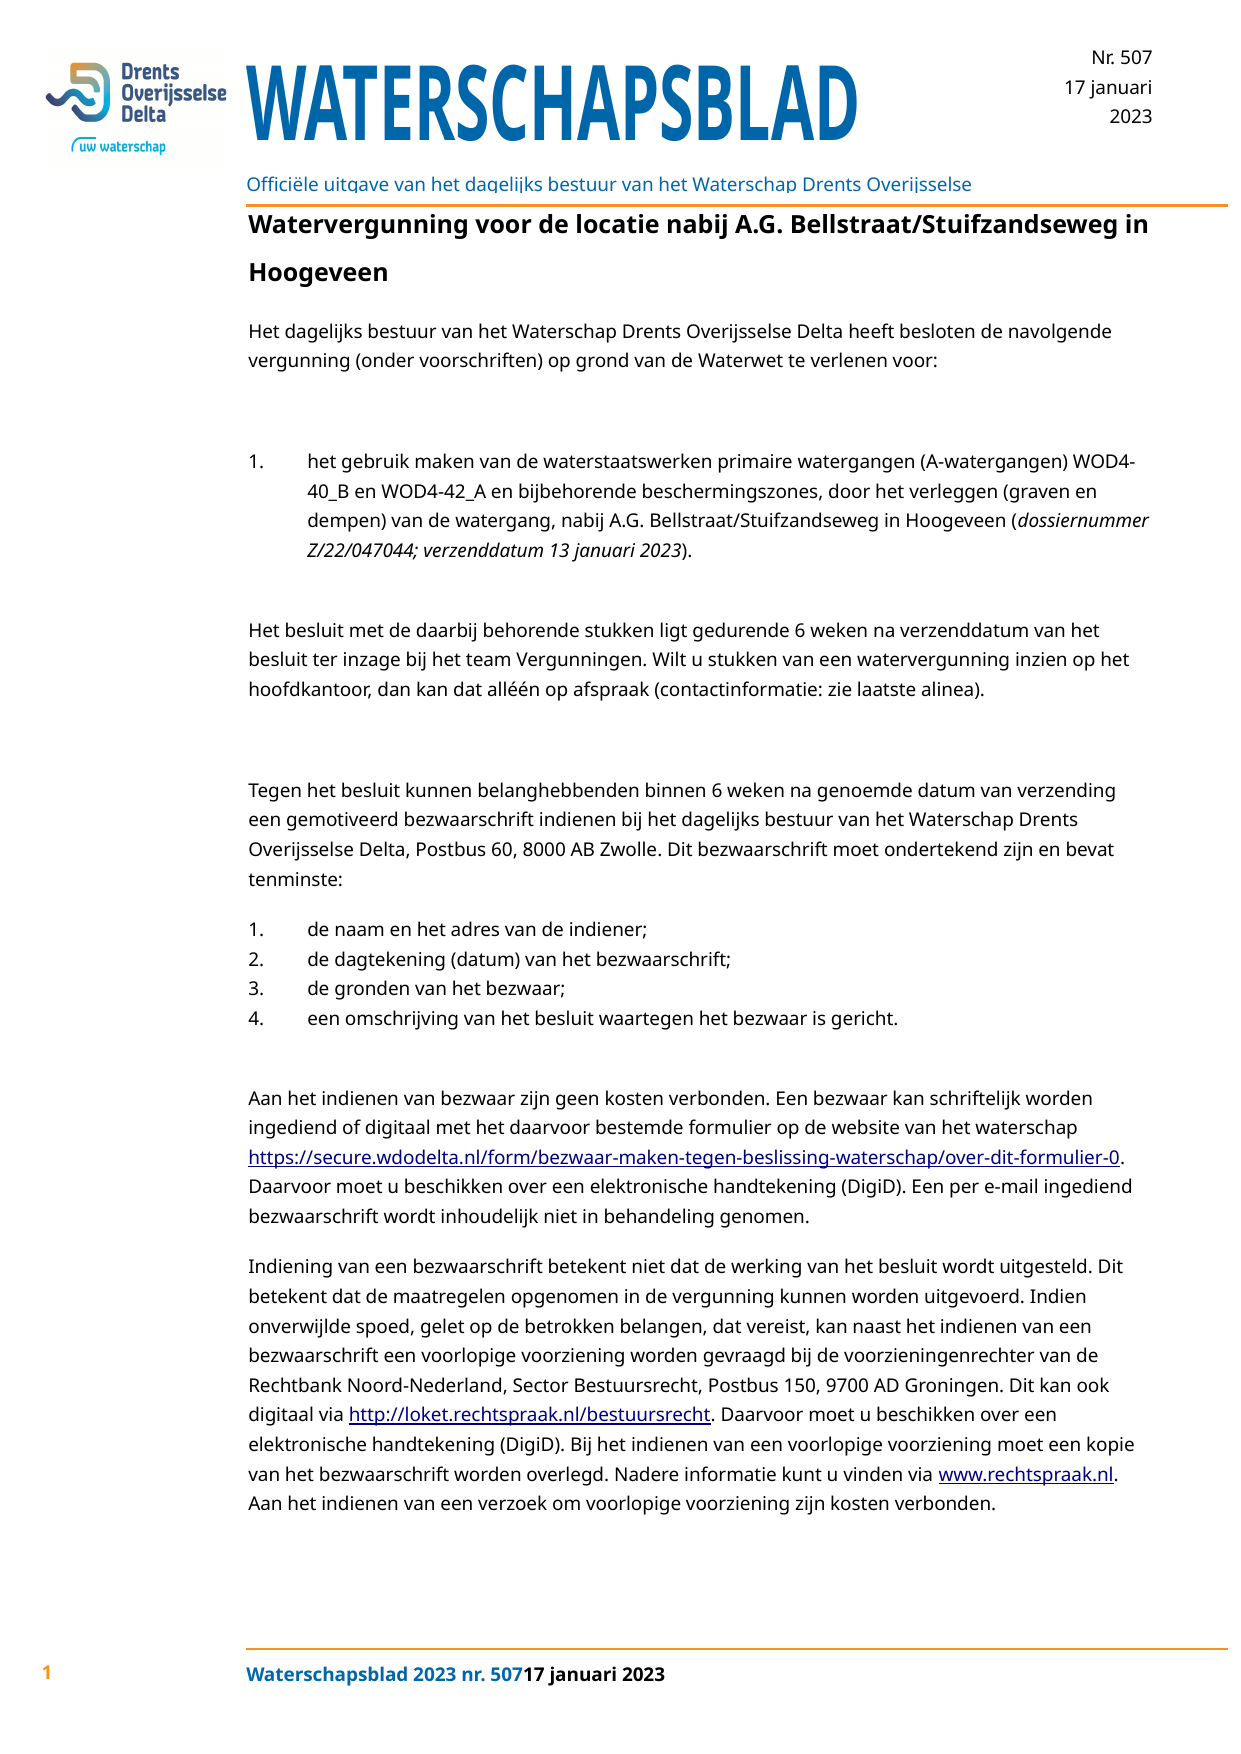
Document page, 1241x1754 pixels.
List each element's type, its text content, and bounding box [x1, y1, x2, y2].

list het gebruik maken van de waterstaatswerken primaire watergangen (A-watergangen) WOD4-40_B en WOD4-42_A en bijbehorende beschermingszones, door het verleggen (graven en dempen) van de watergang, nabij A.G. Bellstraat/Stuifzandseweg in Hoogeveen (dossiernummer Z/22/047044; verzenddatum 13 januari 2023). [248, 448, 1152, 563]
text Indiening van een bezwaarschrift betekent niet dat de werking van het besluit wordt uitgesteld. Dit betekent dat de maatregelen opgenomen in de vergunning kunnen worden uitgevoerd. Indien onverwijlde spoed, gelet op de betrokken belangen, dat vereist, kan naast het indienen van een bezwaarschrift een voorlopige voorziening worden gevraagd bij de voorzieningenrechter van de Rechtbank Noord-Nederland, Sector Bestuursrecht, Postbus 150, 9700 AD Groningen. Dit kan ook digitaal via http://loket.rechtspraak.nl/bestuursrecht. Daarvoor moet u beschikken over een elektronische handtekening (DigiD). Bij het indienen van een voorlopige voorziening moet een kopie van het bezwaarschrift worden overlegd. Nadere informatie kunt u vinden via www.rechtspraak.nl. Aan het indienen van een verzoek om voorlopige voorziening zijn kosten verbonden. [248, 1254, 1152, 1516]
text Aan het indienen van bezwaar zijn geen kosten verbonden. Een bezwaar kan schriftelijk worden ingediend of digitaal met het daarvoor bestemde formulier op de website van het waterschap https://secure.wdodelta.nl/form/bezwaar-maken-tegen-beslissing-waterschap/over-dit-formulier-0. Daarvoor moet u beschikken over een elektronische handtekening (DigiD). Een per e-mail ingediend bezwaarschrift wordt inhoudelijk niet in behandeling genomen. [248, 1085, 1152, 1229]
list de gronden van het bezwaar; [248, 975, 1152, 1001]
text Het dagelijks bestuur van het Waterschap Drents Overijsselse Delta heeft besloten de navolgende vergunning (onder voorschriften) op grond van de Waterwet te verlenen voor: [248, 318, 1152, 373]
list de dagtekening (datum) van het bezwaarschrift; [248, 946, 1152, 972]
text Tegen het besluit kunnen belanghebbenden binnen 6 weken na genoemde datum van verzending een gemotiveerd bezwaarschrift indienen bij het dagelijks bestuur van het Waterschap Drents Overijsselse Delta, Postbus 60, 8000 AB Zwolle. Dit bezwaarschrift moet ondertekend zijn en bevat tenminste: [248, 777, 1152, 892]
picture [41, 47, 231, 172]
text Het besluit met de daarbij behorende stukken ligt gedurende 6 weken na verzenddatum van het besluit ter inzage bij het team Vergunningen. Wilt u stukken van een watervergunning inzien op het hoofdkantoor, dan kan dat alléén op afspraak (contactinformatie: zie laatste alinea). [248, 617, 1152, 702]
text Watervergunning voor de locatie nabij A.G. Bellstraat/Stuifzandseweg in Hoogeveen [248, 207, 1152, 288]
list een omschrijving van het besluit waartegen het bezwaar is gericht. [248, 1005, 1152, 1031]
list de naam en het adres van de indiener; [248, 916, 1152, 942]
